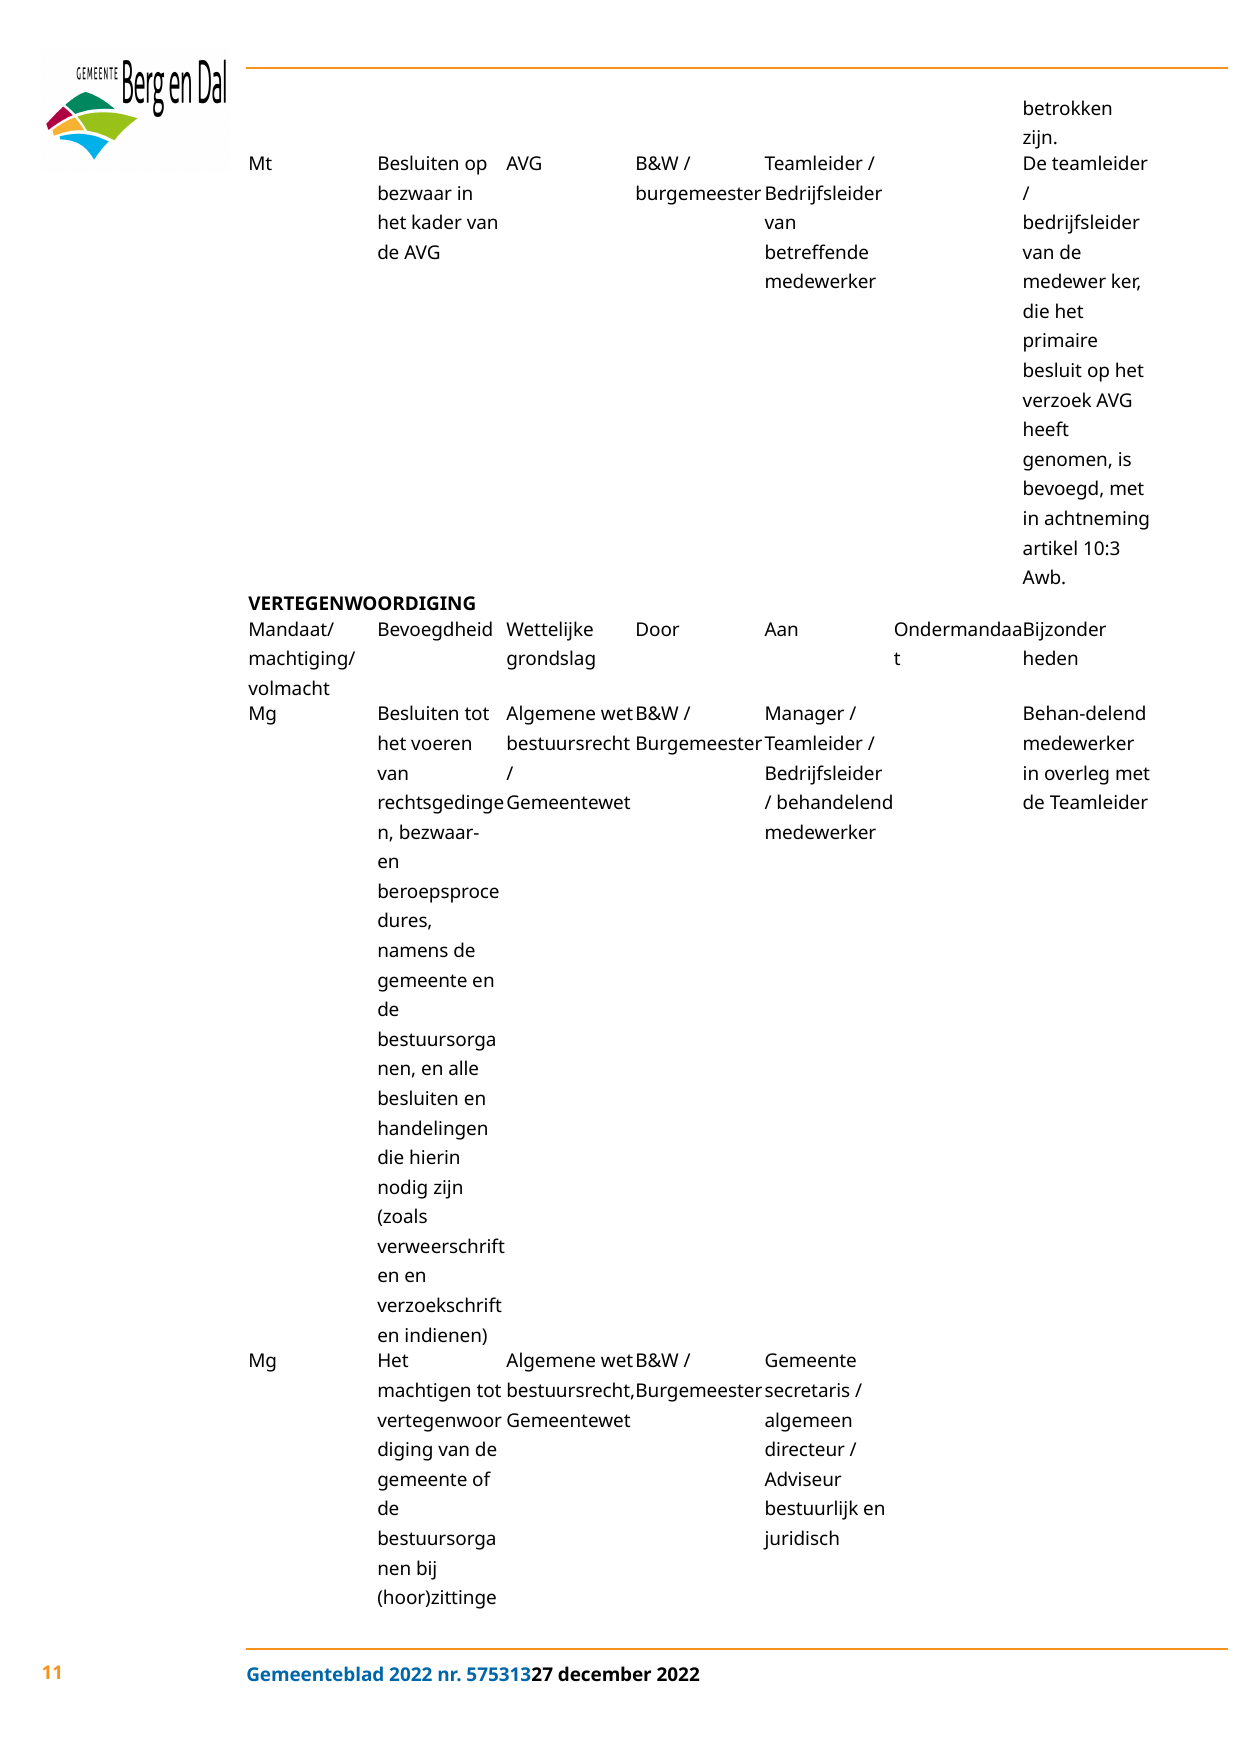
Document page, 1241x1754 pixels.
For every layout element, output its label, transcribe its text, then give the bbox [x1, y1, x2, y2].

table_cell [248, 95, 377, 150]
table_cell Bevoegdheid [377, 616, 506, 701]
table_cell [894, 701, 1022, 1348]
table_cell Teamleider / Bedrijfsleider van betreffende medewerker [764, 150, 893, 590]
table_cell AVG [506, 150, 635, 590]
table_cell Mg [248, 1348, 377, 1610]
table_cell VERTEGENWOORDIGING [248, 590, 1152, 616]
table_cell [894, 1348, 1022, 1610]
table_cell Ondermandaat [894, 616, 1022, 701]
table_cell Bijzonder heden [1023, 616, 1152, 701]
table_cell [506, 95, 635, 150]
table_cell Mt [248, 150, 377, 590]
picture [41, 47, 231, 172]
table_cell Manager / Teamleider / Bedrijfsleider / behandelend medewerker [764, 701, 893, 1348]
table_cell [377, 95, 506, 150]
table_cell Het machtigen tot vertegenwoordiging van de gemeente of de bestuursorganen bij (hoor)zittinge [377, 1348, 506, 1610]
table_cell B&W / Burgemeester [635, 701, 764, 1348]
table_cell Wettelijke grondslag [506, 616, 635, 701]
table_cell Aan [764, 616, 893, 701]
table_cell [635, 95, 764, 150]
table_cell Behan-delend medewerker in overleg met de Teamleider [1023, 701, 1152, 1348]
table_cell [894, 150, 1022, 590]
table_cell Mandaat/ machtiging/ volmacht [248, 616, 377, 701]
table_cell B&W / burgemeester [635, 150, 764, 590]
table_cell De teamleider / bedrijfsleider van de medewer ker, die het primaire besluit op het verzoek AVG heeft genomen, is bevoegd, met in achtneming artikel 10:3 Awb. [1023, 150, 1152, 590]
table_cell Algemene wet bestuursrecht, Gemeentewet [506, 1348, 635, 1610]
table_cell Door [635, 616, 764, 701]
table_cell B&W / Burgemeester [635, 1348, 764, 1610]
table_cell Mg [248, 701, 377, 1348]
table_cell [1023, 1348, 1152, 1610]
table_cell [894, 95, 1022, 150]
table_cell Besluiten tot het voeren van rechtsgedingen, bezwaar- en beroepsprocedures, namens de gemeente en de bestuursorganen, en alle besluiten en handelingen die hierin nodig zijn (zoals verweerschriften en verzoekschriften indienen) [377, 701, 506, 1348]
table_cell Gemeente secretaris / algemeen directeur / Adviseur bestuurlijk en juridisch [764, 1348, 893, 1610]
table_cell [764, 95, 893, 150]
table_cell Algemene wet bestuursrecht / Gemeentewet [506, 701, 635, 1348]
table_cell betrokken zijn. [1023, 95, 1152, 150]
table_cell Besluiten op bezwaar in het kader van de AVG [377, 150, 506, 590]
